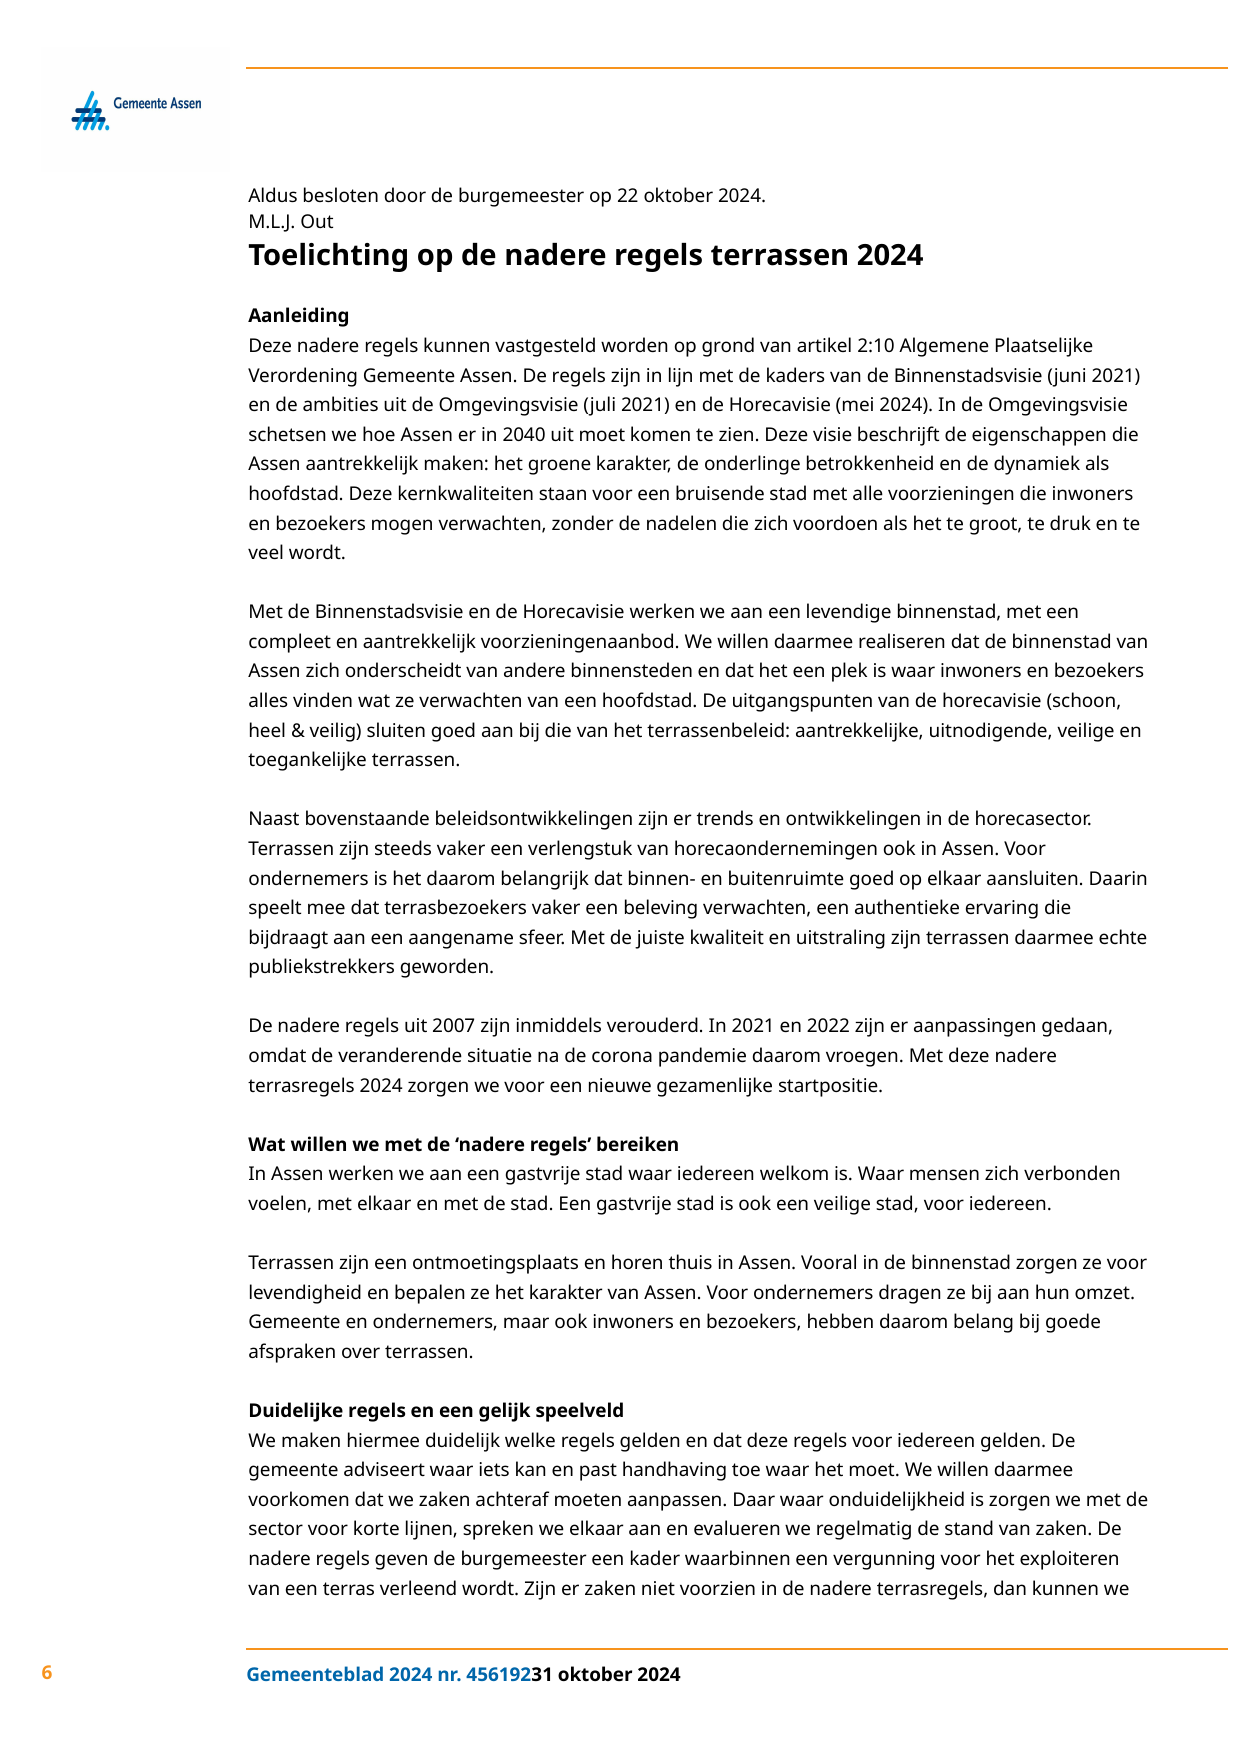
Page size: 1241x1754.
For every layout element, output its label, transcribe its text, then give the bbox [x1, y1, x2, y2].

text Naast bovenstaande beleidsontwikkelingen zijn er trends en ontwikkelingen in de horecasector. Terrassen zijn steeds vaker een verlengstuk van horecaondernemingen ook in Assen. Voor ondernemers is het daarom belangrijk dat binnen- en buitenruimte goed op elkaar aansluiten. Daarin speelt mee dat terrasbezoekers vaker een beleving verwachten, een authentieke ervaring die bijdraagt aan een aangename sfeer. Met de juiste kwaliteit en uitstraling zijn terrassen daarmee echte publiekstrekkers geworden. [248, 806, 1152, 979]
text Aldus besloten door de burgemeester op 22 oktober 2024. [248, 182, 1152, 208]
text Deze nadere regels kunnen vastgesteld worden op grond van artikel 2:10 Algemene Plaatselijke Verordening Gemeente Assen. De regels zijn in lijn met de kaders van de Binnenstadsvisie (juni 2021) en de ambities uit de Omgevingsvisie (juli 2021) en de Horecavisie (mei 2024). In de Omgevingsvisie schetsen we hoe Assen er in 2040 uit moet komen te zien. Deze visie beschrijft de eigenschappen die Assen aantrekkelijk maken: het groene karakter, de onderlinge betrokkenheid en de dynamiek als hoofdstad. Deze kernkwaliteiten staan voor een bruisende stad met alle voorzieningen die inwoners en bezoekers mogen verwachten, zonder de nadelen die zich voordoen als het te groot, te druk en te veel wordt. [248, 332, 1152, 565]
text Toelichting op de nadere regels terrassen 2024 [248, 234, 1152, 273]
text Aanleiding [248, 303, 1152, 328]
picture [41, 47, 231, 172]
text In Assen werken we aan een gastvrije stad waar iedereen welkom is. Waar mensen zich verbonden voelen, met elkaar en met de stad. Een gastvrije stad is ook een veilige stad, voor iedereen. [248, 1161, 1152, 1216]
text Met de Binnenstadsvisie en de Horecavisie werken we aan een levendige binnenstad, met een compleet en aantrekkelijk voorzieningenaanbod. We willen daarmee realiseren dat de binnenstad van Assen zich onderscheidt van andere binnensteden en dat het een plek is waar inwoners en bezoekers alles vinden wat ze verwachten van een hoofdstad. De uitgangspunten van de horecavisie (schoon, heel & veilig) sluiten goed aan bij die van het terrassenbeleid: aantrekkelijke, uitnodigende, veilige en toegankelijke terrassen. [248, 598, 1152, 772]
text Terrassen zijn een ontmoetingsplaats en horen thuis in Assen. Vooral in de binnenstad zorgen ze voor levendigheid en bepalen ze het karakter van Assen. Voor ondernemers dragen ze bij aan hun omzet. Gemeente en ondernemers, maar ook inwoners en bezoekers, hebben daarom belang bij goede afspraken over terrassen. [248, 1249, 1152, 1364]
text We maken hiermee duidelijk welke regels gelden en dat deze regels voor iedereen gelden. De gemeente adviseert waar iets kan en past handhaving toe waar het moet. We willen daarmee voorkomen dat we zaken achteraf moeten aanpassen. Daar waar onduidelijkheid is zorgen we met de sector voor korte lijnen, spreken we elkaar aan en evalueren we regelmatig de stand van zaken. De nadere regels geven de burgemeester een kader waarbinnen een vergunning voor het exploiteren van een terras verleend wordt. Zijn er zaken niet voorzien in de nadere terrasregels, dan kunnen we [248, 1427, 1152, 1601]
text De nadere regels uit 2007 zijn inmiddels verouderd. In 2021 en 2022 zijn er aanpassingen gedaan, omdat de veranderende situatie na de corona pandemie daarom vroegen. Met deze nadere terrasregels 2024 zorgen we voor een nieuwe gezamenlijke startpositie. [248, 1013, 1152, 1098]
text Duidelijke regels en een gelijk speelveld [248, 1397, 1152, 1423]
text Wat willen we met de ‘nadere regels’ bereiken [248, 1131, 1152, 1157]
text M.L.J. Out [248, 208, 1152, 234]
